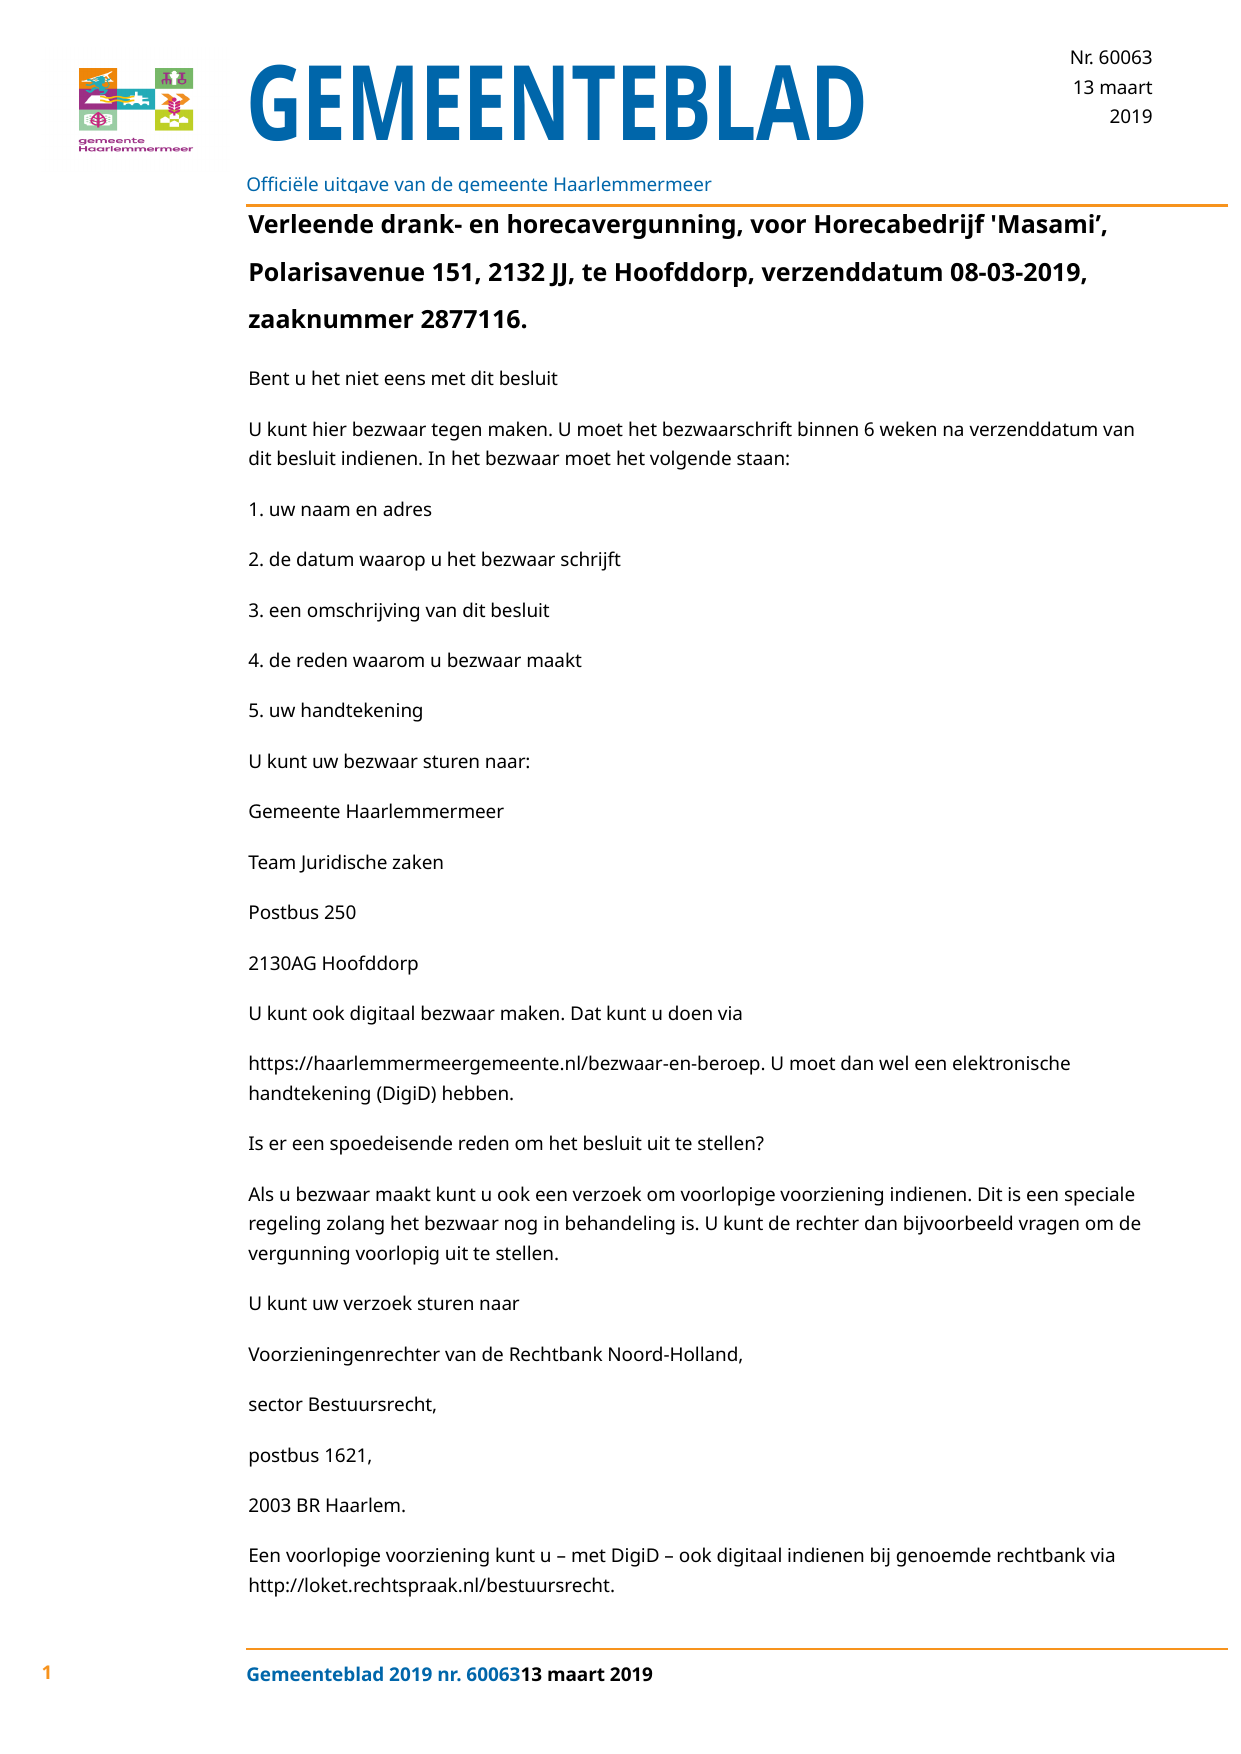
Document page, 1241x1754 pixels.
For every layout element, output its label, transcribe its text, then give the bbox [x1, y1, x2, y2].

text https://haarlemmermeergemeente.nl/bezwaar-en-beroep. U moet dan wel een elektronische handtekening (DigiD) hebben. [248, 1051, 1152, 1106]
text 1. uw naam en adres [248, 496, 1152, 522]
text sector Bestuursrecht, [248, 1391, 1152, 1417]
text 5. uw handtekening [248, 698, 1152, 723]
text U kunt hier bezwaar tegen maken. U moet het bezwaarschrift binnen 6 weken na verzenddatum van dit besluit indienen. In het bezwaar moet het volgende staan: [248, 416, 1152, 471]
text postbus 1621, [248, 1442, 1152, 1467]
text 2130AG Hoofddorp [248, 950, 1152, 975]
text Voorzieningenrechter van de Rechtbank Noord-Holland, [248, 1341, 1152, 1367]
text Gemeente Haarlemmermeer [248, 798, 1152, 824]
text 3. een omschrijving van dit besluit [248, 597, 1152, 622]
text Een voorlopige voorziening kunt u – met DigiD – ook digitaal indienen bij genoemde rechtbank via http://loket.rechtspraak.nl/bestuursrecht. [248, 1543, 1152, 1598]
text Als u bezwaar maakt kunt u ook een verzoek om voorlopige voorziening indienen. Dit is een speciale regeling zolang het bezwaar nog in behandeling is. U kunt de rechter dan bijvoorbeeld vragen om de vergunning voorlopig uit te stellen. [248, 1181, 1152, 1266]
text 4. de reden waarom u bezwaar maakt [248, 647, 1152, 673]
text 2. de datum waarop u het bezwaar schrijft [248, 546, 1152, 572]
text Postbus 250 [248, 899, 1152, 925]
text Team Juridische zaken [248, 849, 1152, 874]
text U kunt uw bezwaar sturen naar: [248, 748, 1152, 774]
picture [41, 47, 231, 172]
text Is er een spoedeisende reden om het besluit uit te stellen? [248, 1131, 1152, 1156]
text Verleende drank- en horecavergunning, voor Horecabedrijf 'Masami’, Polarisavenue 151, 2132 JJ, te Hoofddorp, verzenddatum 08-03-2019, zaaknummer 2877116. [248, 207, 1152, 336]
text 2003 BR Haarlem. [248, 1492, 1152, 1518]
text U kunt uw verzoek sturen naar [248, 1291, 1152, 1316]
text Bent u het niet eens met dit besluit [248, 366, 1152, 391]
text U kunt ook digitaal bezwaar maken. Dat kunt u doen via [248, 1000, 1152, 1026]
